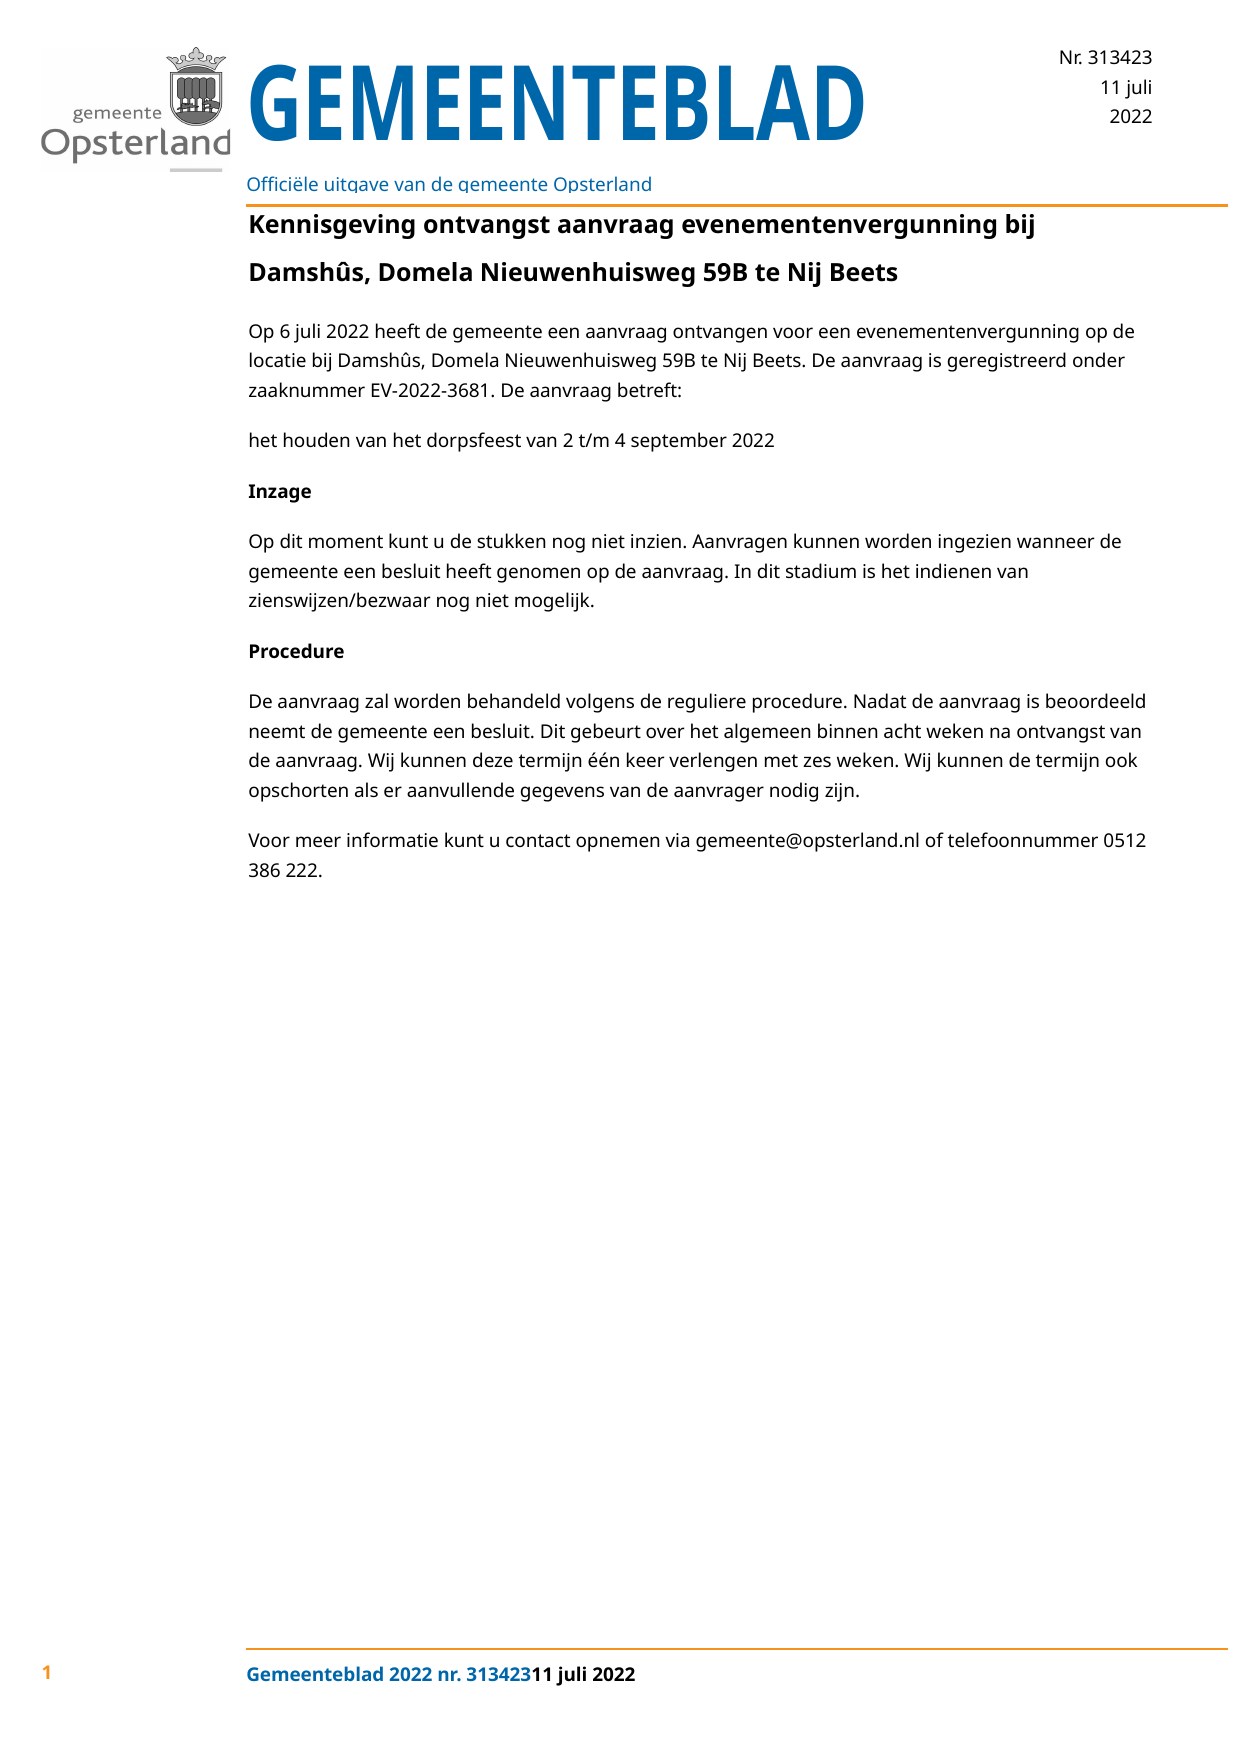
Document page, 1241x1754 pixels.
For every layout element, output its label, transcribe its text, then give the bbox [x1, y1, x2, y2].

text Op dit moment kunt u de stukken nog niet inzien. Aanvragen kunnen worden ingezien wanneer de gemeente een besluit heeft genomen op de aanvraag. In dit stadium is het indienen van zienswijzen/bezwaar nog niet mogelijk. [248, 528, 1152, 613]
picture [41, 47, 231, 172]
text het houden van het dorpsfeest van 2 t/m 4 september 2022 [248, 427, 1152, 453]
text Op 6 juli 2022 heeft de gemeente een aanvraag ontvangen voor een evenementenvergunning op de locatie bij Damshûs, Domela Nieuwenhuisweg 59B te Nij Beets. De aanvraag is geregistreerd onder zaaknummer EV-2022-3681. De aanvraag betreft: [248, 318, 1152, 403]
text De aanvraag zal worden behandeld volgens de reguliere procedure. Nadat de aanvraag is beoordeeld neemt de gemeente een besluit. Dit gebeurt over het algemeen binnen acht weken na ontvangst van de aanvraag. Wij kunnen deze termijn één keer verlengen met zes weken. Wij kunnen de termijn ook opschorten als er aanvullende gegevens van de aanvrager nodig zijn. [248, 688, 1152, 803]
text Kennisgeving ontvangst aanvraag evenementenvergunning bij Damshûs, Domela Nieuwenhuisweg 59B te Nij Beets [248, 207, 1152, 288]
text Voor meer informatie kunt u contact opnemen via gemeente@opsterland.nl of telefoonnummer 0512 386 222. [248, 827, 1152, 883]
text Procedure [248, 638, 1152, 664]
text Inzage [248, 478, 1152, 504]
